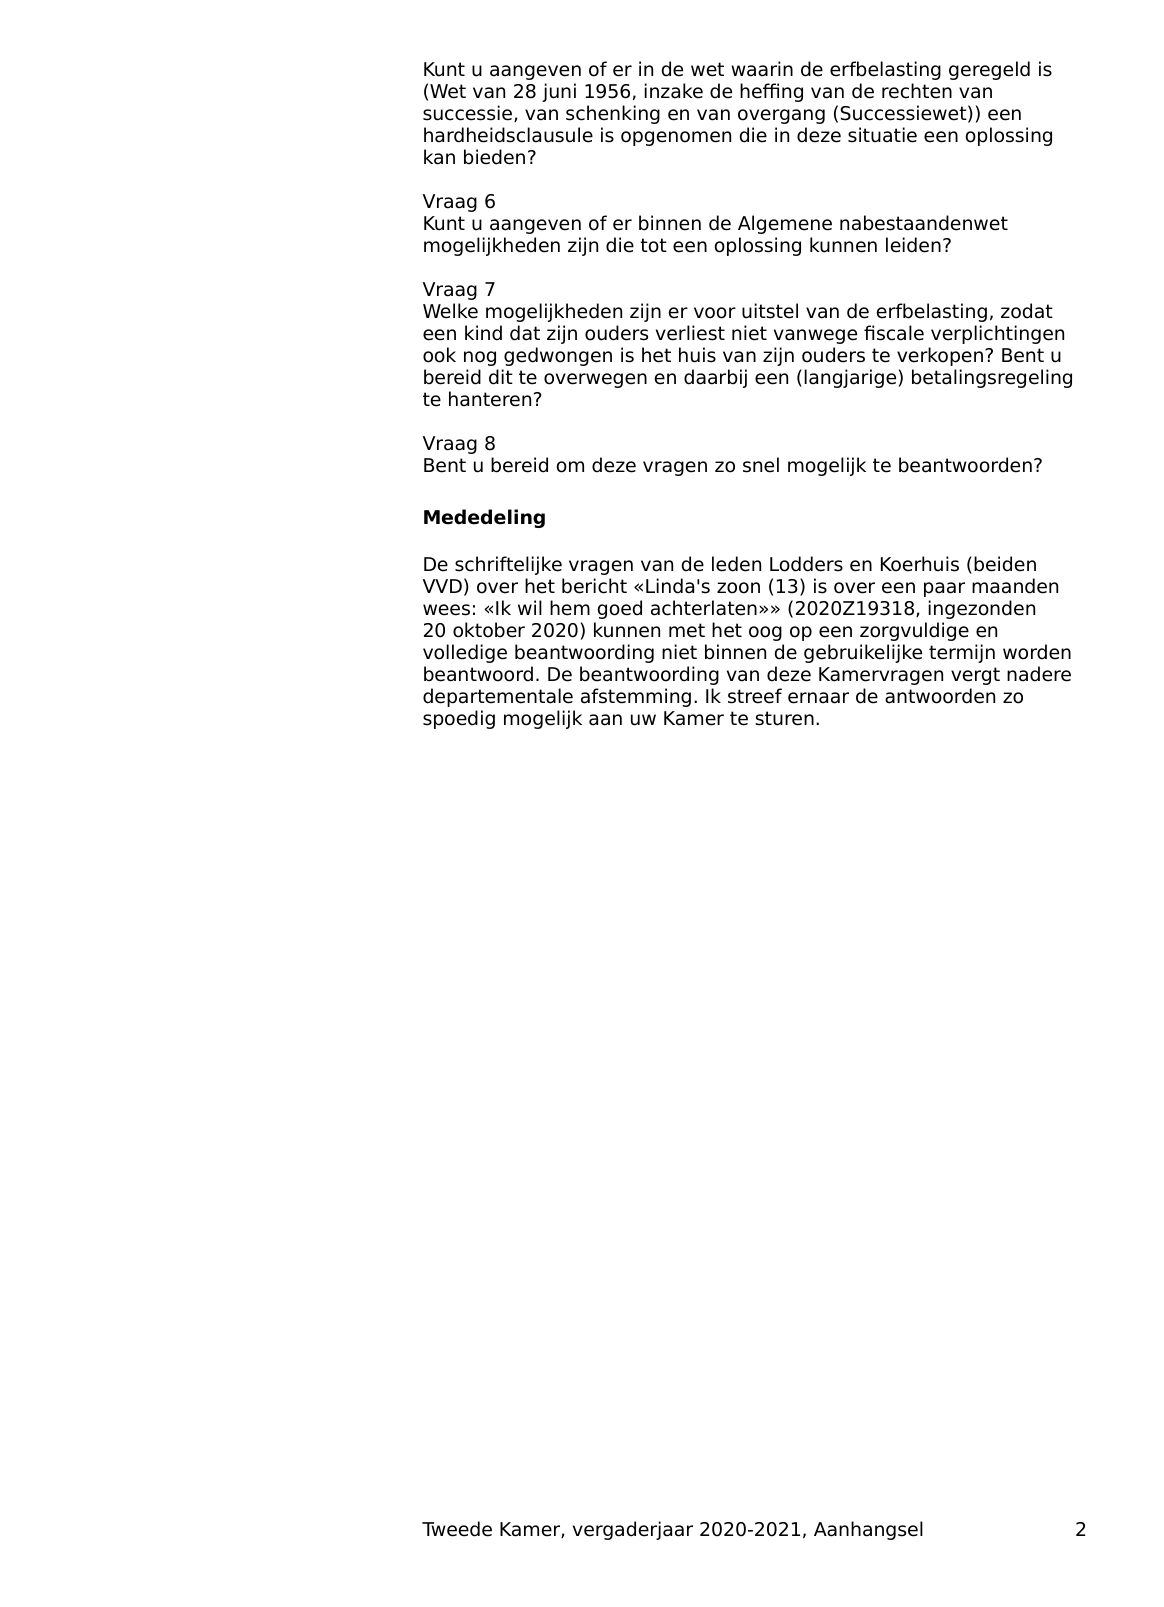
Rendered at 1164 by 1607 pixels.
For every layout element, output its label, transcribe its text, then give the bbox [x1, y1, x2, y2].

text Vraag 8 [422, 433, 1087, 455]
text Bent u bereid om deze vragen zo snel mogelijk te beantwoorden? [422, 455, 1087, 477]
text Welke mogelijkheden zijn er voor uitstel van de erfbelasting, zodat een kind dat zijn ouders verliest niet vanwege fiscale verplichtingen ook nog gedwongen is het huis van zijn ouders te verkopen? Bent u bereid dit te overwegen en daarbij een (langjarige) betalingsregeling te hanteren? [422, 301, 1087, 411]
text Vraag 7 [422, 279, 1087, 301]
text Kunt u aangeven of er in de wet waarin de erfbelasting geregeld is (Wet van 28 juni 1956, inzake de heffing van de rechten van successie, van schenking en van overgang (Successiewet)) een hardheidsclausule is opgenomen die in deze situatie een oplossing kan bieden? [422, 59, 1087, 169]
subtitle Mededeling [422, 507, 1087, 529]
text Vraag 6 [422, 191, 1087, 213]
text De schriftelijke vragen van de leden Lodders en Koerhuis (beiden VVD) over het bericht «Linda's zoon (13) is over een paar maanden wees: «Ik wil hem goed achterlaten»» (2020Z19318, ingezonden 20 oktober 2020) kunnen met het oog op een zorgvuldige en volledige beantwoording niet binnen de gebruikelijke termijn worden beantwoord. De beantwoording van deze Kamervragen vergt nadere departementale afstemming. Ik streef ernaar de antwoorden zo spoedig mogelijk aan uw Kamer te sturen. [422, 554, 1087, 730]
text Kunt u aangeven of er binnen de Algemene nabestaandenwet mogelijkheden zijn die tot een oplossing kunnen leiden? [422, 213, 1087, 257]
